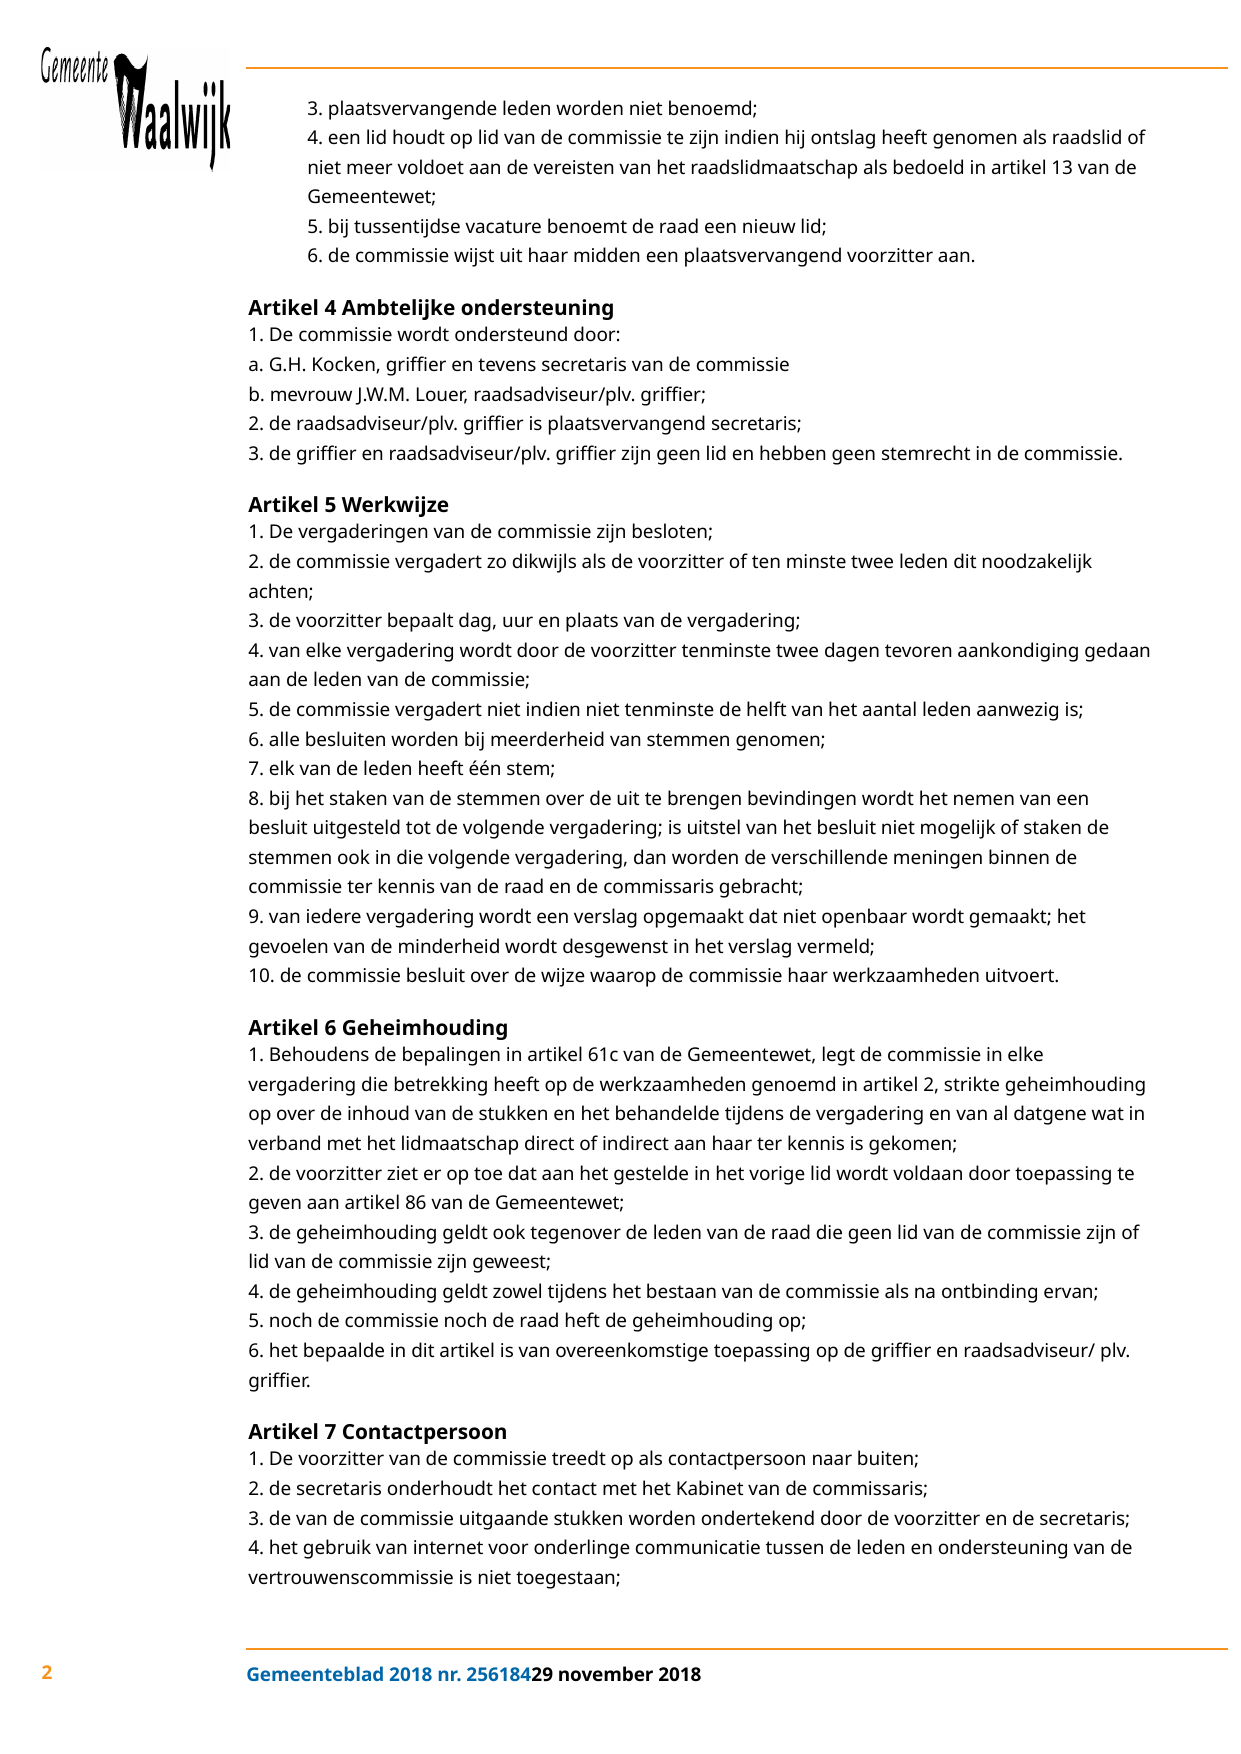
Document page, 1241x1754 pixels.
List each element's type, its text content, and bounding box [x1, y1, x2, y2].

text 7. elk van de leden heeft één stem; [248, 755, 1152, 781]
text 1. De commissie wordt ondersteund door: [248, 322, 1152, 347]
text 2. de commissie vergadert zo dikwijls als de voorzitter of ten minste twee leden dit noodzakelijk achten; [248, 548, 1152, 604]
text 3. de geheimhouding geldt ook tegenover de leden van de raad die geen lid van de commissie zijn of lid van de commissie zijn geweest; [248, 1219, 1152, 1274]
text Artikel 5 Werkwijze [248, 490, 1152, 519]
text 2. de secretaris onderhoudt het contact met het Kabinet van de commissaris; [248, 1475, 1152, 1501]
text 8. bij het staken van de stemmen over de uit te brengen bevindingen wordt het nemen van een besluit uitgesteld tot de volgende vergadering; is uitstel van het besluit niet mogelijk of staken de stemmen ook in die volgende vergadering, dan worden de verschillende meningen binnen de commissie ter kennis van de raad en de commissaris gebracht; [248, 785, 1152, 899]
text 5. noch de commissie noch de raad heft de geheimhouding op; [248, 1308, 1152, 1333]
text 4. van elke vergadering wordt door de voorzitter tenminste twee dagen tevoren aankondiging gedaan aan de leden van de commissie; [248, 637, 1152, 692]
text b. mevrouw J.W.M. Louer, raadsadviseur/plv. griffier; [248, 381, 1152, 406]
text 4. de geheimhouding geldt zowel tijdens het bestaan van de commissie als na ontbinding ervan; [248, 1278, 1152, 1304]
text 5. de commissie vergadert niet indien niet tenminste de helft van het aantal leden aanwezig is; [248, 696, 1152, 722]
text Artikel 4 Ambtelijke ondersteuning [248, 293, 1152, 322]
text 4. het gebruik van internet voor onderlinge communicatie tussen de leden en ondersteuning van de vertrouwenscommissie is niet toegestaan; [248, 1534, 1152, 1590]
text 1. De vergaderingen van de commissie zijn besloten; [248, 519, 1152, 544]
text 3. de voorzitter bepaalt dag, uur en plaats van de vergadering; [248, 607, 1152, 633]
list 6. de commissie wijst uit haar midden een plaatsvervangend voorzitter aan. [248, 243, 1152, 268]
text Artikel 6 Geheimhouding [248, 1013, 1152, 1041]
text 1. Behoudens de bepalingen in artikel 61c van de Gemeentewet, legt de commissie in elke vergadering die betrekking heeft op de werkzaamheden genoemd in artikel 2, strikte geheimhouding op over de inhoud van de stukken en het behandelde tijdens de vergadering en van al datgene wat in verband met het lidmaatschap direct of indirect aan haar ter kennis is gekomen; [248, 1041, 1152, 1156]
text 6. alle besluiten worden bij meerderheid van stemmen genomen; [248, 726, 1152, 752]
text 2. de raadsadviseur/plv. griffier is plaatsvervangend secretaris; [248, 410, 1152, 436]
text Artikel 7 Contactpersoon [248, 1417, 1152, 1446]
picture [41, 47, 231, 172]
text 2. de voorzitter ziet er op toe dat aan het gestelde in het vorige lid wordt voldaan door toepassing te geven aan artikel 86 van de Gemeentewet; [248, 1160, 1152, 1215]
text 3. de griffier en raadsadviseur/plv. griffier zijn geen lid en hebben geen stemrecht in de commissie. [248, 440, 1152, 466]
text a. G.H. Kocken, griffier en tevens secretaris van de commissie [248, 351, 1152, 377]
list 3. plaatsvervangende leden worden niet benoemd; [248, 95, 1152, 121]
text 9. van iedere vergadering wordt een verslag opgemaakt dat niet openbaar wordt gemaakt; het gevoelen van de minderheid wordt desgewenst in het verslag vermeld; [248, 903, 1152, 959]
text 10. de commissie besluit over de wijze waarop de commissie haar werkzaamheden uitvoert. [248, 962, 1152, 988]
list 4. een lid houdt op lid van de commissie te zijn indien hij ontslag heeft genomen als raadslid of niet meer voldoet aan de vereisten van het raadslidmaatschap als bedoeld in artikel 13 van de Gemeentewet; [248, 124, 1152, 209]
list 5. bij tussentijdse vacature benoemt de raad een nieuw lid; [248, 213, 1152, 239]
text 3. de van de commissie uitgaande stukken worden ondertekend door de voorzitter en de secretaris; [248, 1505, 1152, 1531]
text 1. De voorzitter van de commissie treedt op als contactpersoon naar buiten; [248, 1446, 1152, 1471]
text 6. het bepaalde in dit artikel is van overeenkomstige toepassing op de griffier en raadsadviseur/ plv. griffier. [248, 1337, 1152, 1392]
